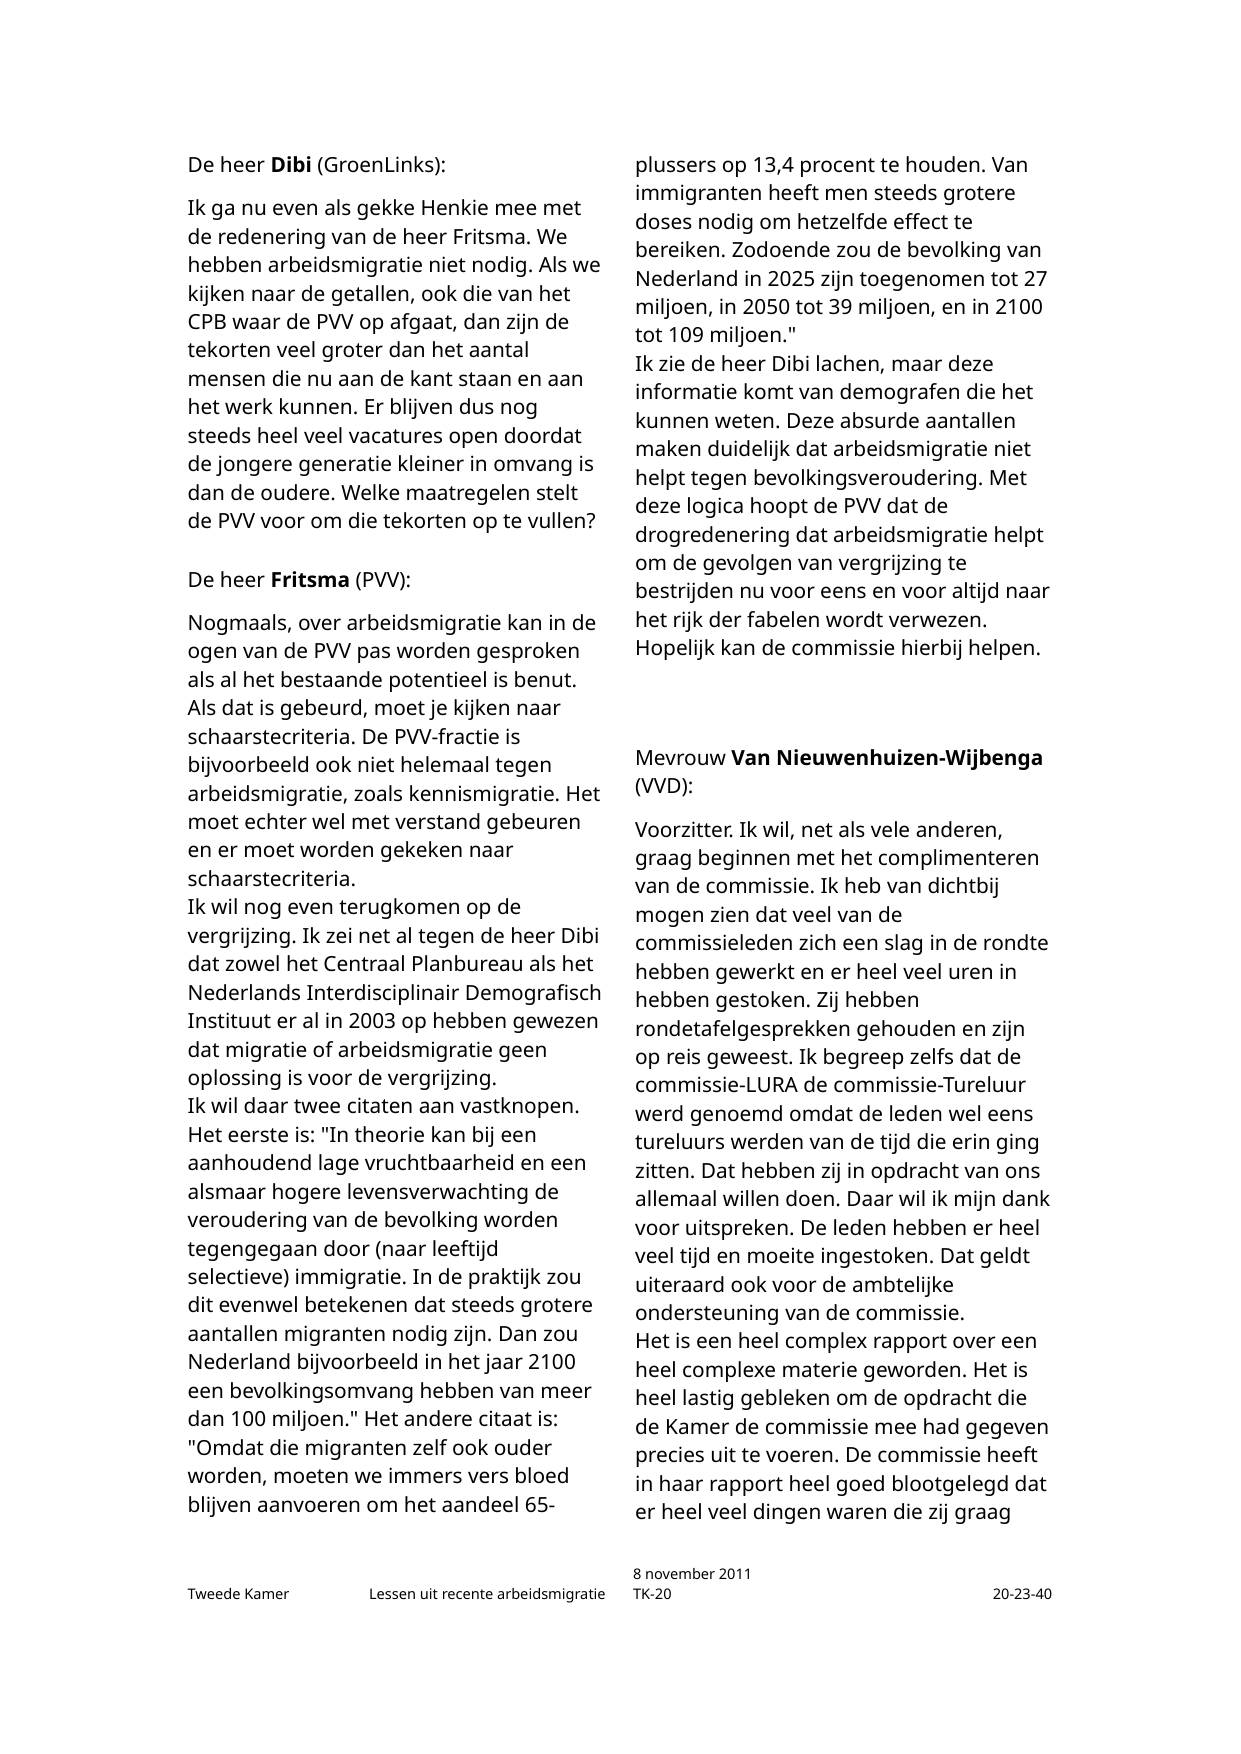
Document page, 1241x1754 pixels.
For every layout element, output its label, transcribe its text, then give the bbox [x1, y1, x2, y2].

text  [635, 692, 1053, 720]
text Mevrouw Van Nieuwenhuizen-Wijbenga (VVD): [635, 743, 1053, 800]
text Nogmaals, over arbeidsmigratie kan in de ogen van de PVV pas worden gesproken als al het bestaande potentieel is benut. Als dat is gebeurd, moet je kijken naar schaarstecriteria. De PVV-fractie is bijvoorbeeld ook niet helemaal tegen arbeidsmigratie, zoals kennismigratie. Het moet echter wel met verstand gebeuren en er moet worden gekeken naar schaarstecriteria. [187, 608, 605, 892]
text De heer Fritsma (PVV): [187, 565, 605, 593]
text Ik ga nu even als gekke Henkie mee met de redenering van de heer Fritsma. We hebben arbeidsmigratie niet nodig. Als we kijken naar de getallen, ook die van het CPB waar de PVV op afgaat, dan zijn de tekorten veel groter dan het aantal mensen die nu aan de kant staan en aan het werk kunnen. Er blijven dus nog steeds heel veel vacatures open doordat de jongere generatie kleiner in omvang is dan de oudere. Welke maatregelen stelt de PVV voor om die tekorten op te vullen? [187, 193, 605, 535]
text Ik wil nog even terugkomen op de vergrijzing. Ik zei net al tegen de heer Dibi dat zowel het Centraal Planbureau als het Nederlands Interdisciplinair Demografisch Instituut er al in 2003 op hebben gewezen dat migratie of arbeidsmigratie geen oplossing is voor de vergrijzing. [187, 892, 605, 1092]
text Voorzitter. Ik wil, net als vele anderen, graag beginnen met het complimenteren van de commissie. Ik heb van dichtbij mogen zien dat veel van de commissieleden zich een slag in de rondte hebben gewerkt en er heel veel uren in hebben gestoken. Zij hebben rondetafelgesprekken gehouden en zijn op reis geweest. Ik begreep zelfs dat de commissie-LURA de commissie-Tureluur werd genoemd omdat de leden wel eens tureluurs werden van de tijd die erin ging zitten. Dat hebben zij in opdracht van ons allemaal willen doen. Daar wil ik mijn dank voor uitspreken. De leden hebben er heel veel tijd en moeite ingestoken. Dat geldt uiteraard ook voor de ambtelijke ondersteuning van de commissie. [635, 815, 1053, 1327]
text Ik wil daar twee citaten aan vastknopen. Het eerste is: "In theorie kan bij een aanhoudend lage vruchtbaarheid en een alsmaar hogere levensverwachting de veroudering van de bevolking worden tegengegaan door (naar leeftijd selectieve) immigratie. In de praktijk zou dit evenwel betekenen dat steeds grotere aantallen migranten nodig zijn. Dan zou Nederland bijvoorbeeld in het jaar 2100 een bevolkingsomvang hebben van meer dan 100 miljoen." Het andere citaat is: "Omdat die migranten zelf ook ouder worden, moeten we immers vers bloed blijven aanvoeren om het aandeel 65- [187, 1092, 605, 1518]
text De heer Dibi (GroenLinks): [187, 150, 605, 178]
text plussers op 13,4 procent te houden. Van immigranten heeft men steeds grotere doses nodig om hetzelfde effect te bereiken. Zodoende zou de bevolking van Nederland in 2025 zijn toegenomen tot 27 miljoen, in 2050 tot 39 miljoen, en in 2100 tot 109 miljoen." [635, 150, 1053, 349]
text Het is een heel complex rapport over een heel complexe materie geworden. Het is heel lastig gebleken om de opdracht die de Kamer de commissie mee had gegeven precies uit te voeren. De commissie heeft in haar rapport heel goed blootgelegd dat er heel veel dingen waren die zij graag [635, 1327, 1053, 1526]
text Ik zie de heer Dibi lachen, maar deze informatie komt van demografen die het kunnen weten. Deze absurde aantallen maken duidelijk dat arbeidsmigratie niet helpt tegen bevolkingsveroudering. Met deze logica hoopt de PVV dat de drogredenering dat arbeidsmigratie helpt om de gevolgen van vergrijzing te bestrijden nu voor eens en voor altijd naar het rijk der fabelen wordt verwezen. Hopelijk kan de commissie hierbij helpen. [635, 349, 1053, 662]
